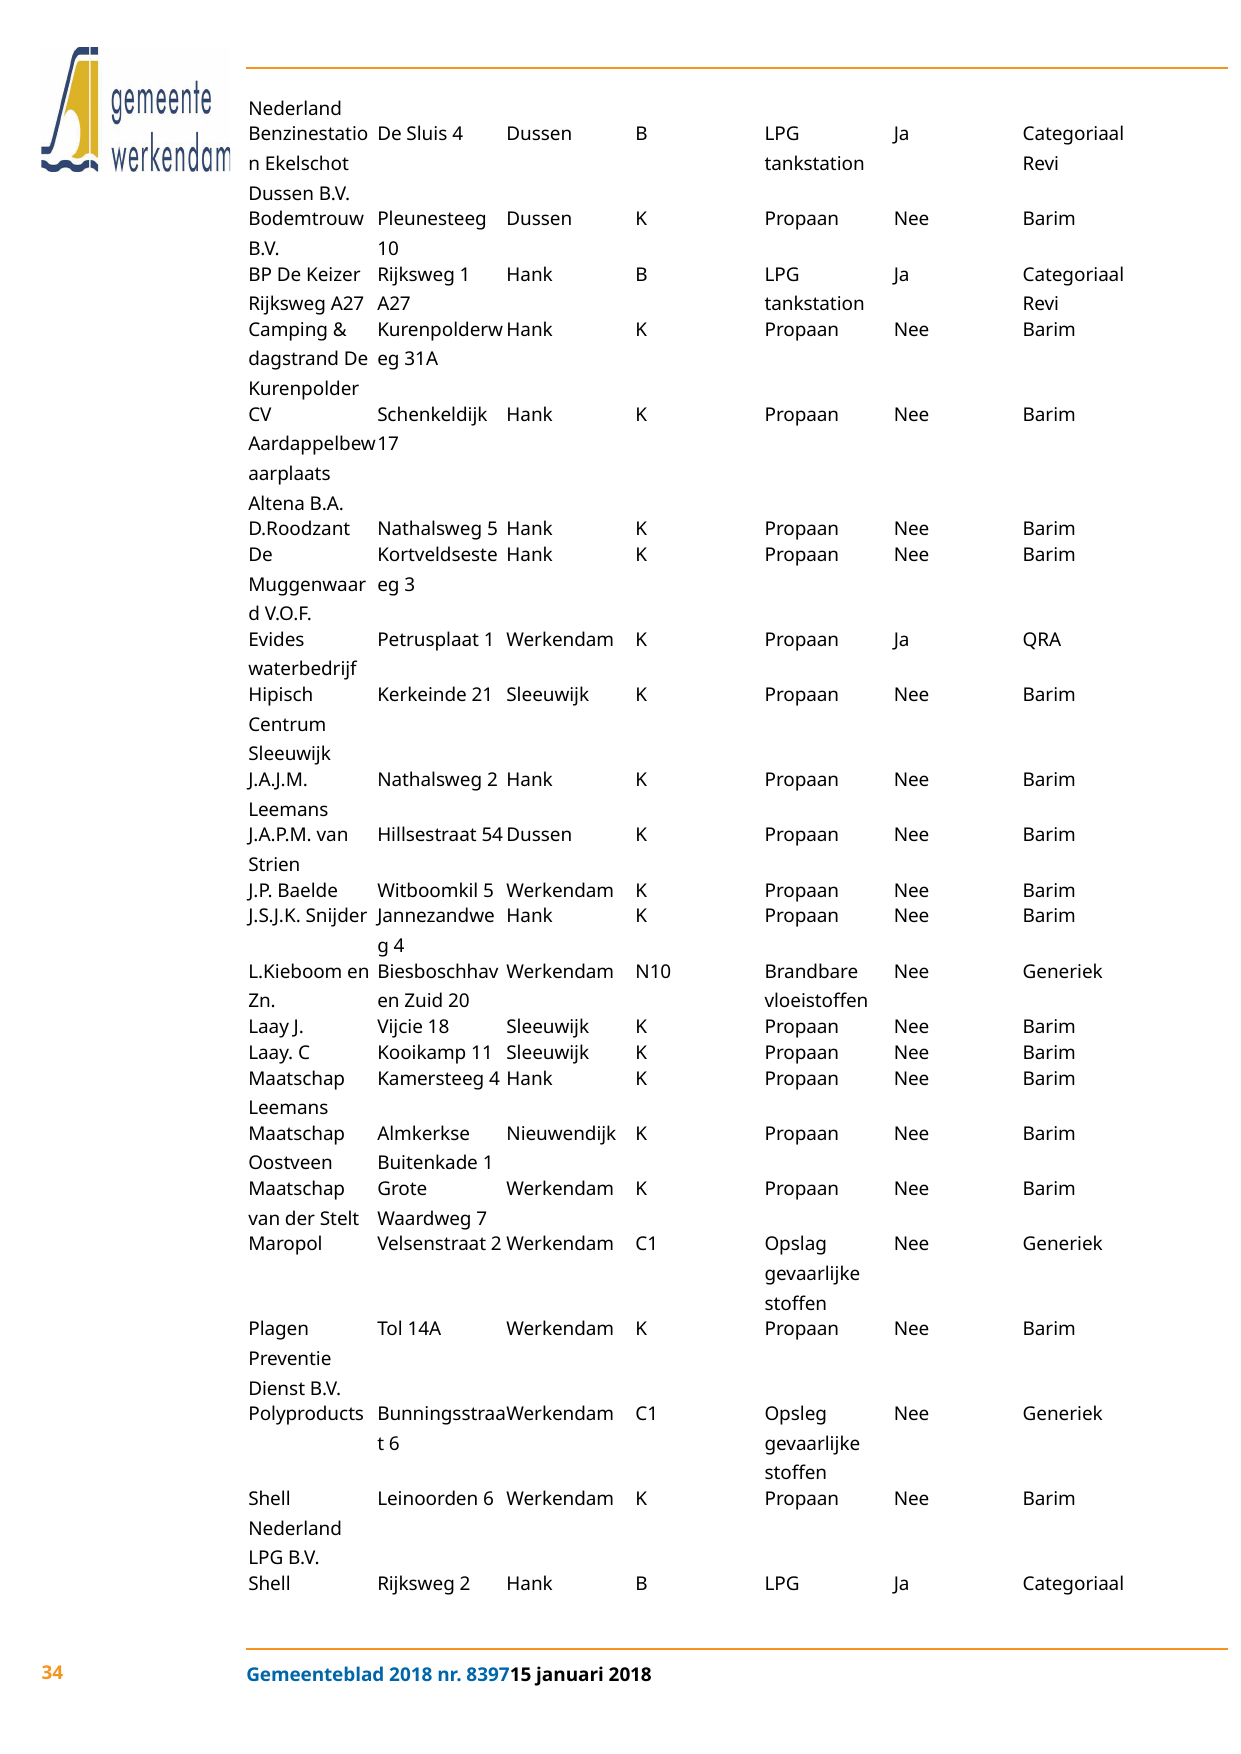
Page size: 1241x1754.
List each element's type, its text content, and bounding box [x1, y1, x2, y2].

table_cell Propaan [764, 877, 893, 903]
table_cell Werkendam [506, 626, 635, 681]
table_cell Propaan [764, 316, 893, 401]
table_cell K [635, 541, 764, 626]
table_cell Nathalsweg 5 [377, 515, 506, 541]
table_cell K [635, 401, 764, 515]
table_cell Biesboschhaven Zuid 20 [377, 958, 506, 1013]
table_cell Barim [1023, 766, 1152, 822]
table_cell Barim [1023, 1039, 1152, 1065]
table_cell De Sluis 4 [377, 121, 506, 205]
table_cell Werkendam [506, 877, 635, 903]
table_cell Propaan [764, 766, 893, 822]
table_cell Ja [894, 261, 1022, 316]
table_cell Pleunesteeg 10 [377, 205, 506, 261]
table_cell Nee [894, 1316, 1022, 1400]
table_cell Barim [1023, 316, 1152, 401]
table_cell Barim [1023, 1316, 1152, 1400]
table_cell B [635, 121, 764, 205]
table_cell Nee [894, 1485, 1022, 1570]
table_cell Brandbare vloeistoffen [764, 958, 893, 1013]
table_cell Nee [894, 877, 1022, 903]
table_cell Werkendam [506, 1231, 635, 1316]
table_cell Nee [894, 1013, 1022, 1039]
table_cell Nee [894, 1175, 1022, 1231]
table_cell Barim [1023, 205, 1152, 261]
table_cell Nee [894, 205, 1022, 261]
table_cell K [635, 681, 764, 766]
table_cell Dussen [506, 205, 635, 261]
table_cell Barim [1023, 401, 1152, 515]
table_cell Nee [894, 1231, 1022, 1316]
table_cell Propaan [764, 822, 893, 877]
table_cell Propaan [764, 681, 893, 766]
table_cell Camping & dagstrand De Kurenpolder [248, 316, 377, 401]
table_cell Nee [894, 903, 1022, 958]
table_cell Tol 14A [377, 1316, 506, 1400]
table_cell J.A.J.M. Leemans [248, 766, 377, 822]
table_cell Barim [1023, 1175, 1152, 1231]
table_cell K [635, 1039, 764, 1065]
table_cell C1 [635, 1231, 764, 1316]
table_cell Barim [1023, 1485, 1152, 1570]
table_cell Opslag gevaarlijke stoffen [764, 1231, 893, 1316]
table_cell D.Roodzant [248, 515, 377, 541]
table_cell Evides waterbedrijf [248, 626, 377, 681]
table_cell Kortveldsesteeg 3 [377, 541, 506, 626]
table_cell Barim [1023, 1013, 1152, 1039]
table_cell Shell Nederland LPG B.V. [248, 1485, 377, 1570]
table_cell Barim [1023, 822, 1152, 877]
table_cell Kurenpolderweg 31A [377, 316, 506, 401]
table_cell C1 [635, 1400, 764, 1485]
table_cell Generiek [1023, 1231, 1152, 1316]
table_cell Nee [894, 958, 1022, 1013]
table_cell Vijcie 18 [377, 1013, 506, 1039]
table_cell K [635, 626, 764, 681]
table_cell K [635, 205, 764, 261]
table_cell K [635, 1175, 764, 1231]
table_cell Nathalsweg 2 [377, 766, 506, 822]
table_cell Hank [506, 316, 635, 401]
table_cell [894, 95, 1022, 121]
table_cell Dussen [506, 121, 635, 205]
table_cell K [635, 1485, 764, 1570]
table_cell Generiek [1023, 1400, 1152, 1485]
table_cell Propaan [764, 903, 893, 958]
table_cell Nee [894, 1400, 1022, 1485]
table_cell Velsenstraat 2 [377, 1231, 506, 1316]
table_cell Nee [894, 541, 1022, 626]
table_cell K [635, 877, 764, 903]
table_cell Kooikamp 11 [377, 1039, 506, 1065]
table_cell Propaan [764, 1013, 893, 1039]
table_cell Shell [248, 1570, 377, 1596]
table_cell B [635, 1570, 764, 1596]
table_cell Plagen Preventie Dienst B.V. [248, 1316, 377, 1400]
table_cell Hank [506, 401, 635, 515]
table_cell Werkendam [506, 1316, 635, 1400]
table_cell Hank [506, 515, 635, 541]
table_cell Kamersteeg 4 [377, 1065, 506, 1120]
table_cell Propaan [764, 541, 893, 626]
table_cell Benzinestation Ekelschot Dussen B.V. [248, 121, 377, 205]
table_cell Werkendam [506, 1400, 635, 1485]
table_cell Propaan [764, 1175, 893, 1231]
table_cell K [635, 1013, 764, 1039]
table_cell Laay J. [248, 1013, 377, 1039]
table_cell Werkendam [506, 1485, 635, 1570]
table_cell Barim [1023, 515, 1152, 541]
table_cell Nederland [248, 95, 377, 121]
table_cell Sleeuwijk [506, 1013, 635, 1039]
table_cell De Muggenwaard V.O.F. [248, 541, 377, 626]
table_cell LPG tankstation [764, 261, 893, 316]
table_cell Propaan [764, 626, 893, 681]
table_cell [764, 95, 893, 121]
table_cell Sleeuwijk [506, 681, 635, 766]
table_cell LPG [764, 1570, 893, 1596]
table_cell Witboomkil 5 [377, 877, 506, 903]
table_cell Categoriaal [1023, 1570, 1152, 1596]
table_cell [377, 95, 506, 121]
table_cell Nee [894, 1065, 1022, 1120]
table_cell BP De Keizer Rijksweg A27 [248, 261, 377, 316]
table_cell Hank [506, 903, 635, 958]
table_cell Categoriaal Revi [1023, 261, 1152, 316]
table_cell J.S.J.K. Snijder [248, 903, 377, 958]
table_cell Propaan [764, 515, 893, 541]
table_cell K [635, 1065, 764, 1120]
table_cell Barim [1023, 541, 1152, 626]
table_cell Nee [894, 515, 1022, 541]
table_cell Hillsestraat 54 [377, 822, 506, 877]
table_cell Ja [894, 1570, 1022, 1596]
table_cell LPG tankstation [764, 121, 893, 205]
table_cell Hank [506, 261, 635, 316]
table_cell Sleeuwijk [506, 1039, 635, 1065]
table_cell Maatschap Leemans [248, 1065, 377, 1120]
table_cell Nee [894, 401, 1022, 515]
table_cell Hank [506, 541, 635, 626]
table_cell Propaan [764, 1120, 893, 1175]
table_cell Kerkeinde 21 [377, 681, 506, 766]
table_cell Rijksweg 1 A27 [377, 261, 506, 316]
table_cell Dussen [506, 822, 635, 877]
table_cell Rijksweg 2 [377, 1570, 506, 1596]
table_cell [506, 95, 635, 121]
table_cell Nee [894, 1039, 1022, 1065]
table_cell Bodemtrouw B.V. [248, 205, 377, 261]
table_cell Schenkeldijk 17 [377, 401, 506, 515]
table_cell Hank [506, 766, 635, 822]
table_cell CV Aardappelbewaarplaats Altena B.A. [248, 401, 377, 515]
table_cell B [635, 261, 764, 316]
table_cell Maatschap Oostveen [248, 1120, 377, 1175]
table_cell K [635, 822, 764, 877]
table_cell Opsleg gevaarlijke stoffen [764, 1400, 893, 1485]
table_cell [635, 95, 764, 121]
table_cell QRA [1023, 626, 1152, 681]
table_cell Barim [1023, 877, 1152, 903]
table_cell Nee [894, 766, 1022, 822]
table_cell Werkendam [506, 1175, 635, 1231]
table_cell J.P. Baelde [248, 877, 377, 903]
table_cell K [635, 903, 764, 958]
table_cell Nee [894, 1120, 1022, 1175]
table_cell L.Kieboom en Zn. [248, 958, 377, 1013]
table_cell Nee [894, 316, 1022, 401]
table_cell Maropol [248, 1231, 377, 1316]
table_cell K [635, 316, 764, 401]
table_cell Grote Waardweg 7 [377, 1175, 506, 1231]
table_cell Hipisch Centrum Sleeuwijk [248, 681, 377, 766]
table_cell Nee [894, 822, 1022, 877]
table_cell Barim [1023, 681, 1152, 766]
table_cell Petrusplaat 1 [377, 626, 506, 681]
table_cell Propaan [764, 401, 893, 515]
table_cell Maatschap van der Stelt [248, 1175, 377, 1231]
table_cell Generiek [1023, 958, 1152, 1013]
table_cell Hank [506, 1065, 635, 1120]
table_cell Propaan [764, 1485, 893, 1570]
table_cell K [635, 1316, 764, 1400]
table_cell Propaan [764, 1039, 893, 1065]
table_cell Almkerkse Buitenkade 1 [377, 1120, 506, 1175]
table_cell Nee [894, 681, 1022, 766]
table_cell Propaan [764, 205, 893, 261]
picture [41, 47, 231, 172]
table_cell Ja [894, 626, 1022, 681]
table_cell Leinoorden 6 [377, 1485, 506, 1570]
table_cell Bunningsstraat 6 [377, 1400, 506, 1485]
table_cell Jannezandweg 4 [377, 903, 506, 958]
table_cell Propaan [764, 1065, 893, 1120]
table_cell K [635, 1120, 764, 1175]
table_cell K [635, 515, 764, 541]
table_cell Propaan [764, 1316, 893, 1400]
table_cell Polyproducts [248, 1400, 377, 1485]
table_cell Laay. C [248, 1039, 377, 1065]
table_cell Nieuwendijk [506, 1120, 635, 1175]
table_cell Hank [506, 1570, 635, 1596]
table_cell N10 [635, 958, 764, 1013]
table_cell Barim [1023, 1065, 1152, 1120]
table_cell Barim [1023, 903, 1152, 958]
table_cell [1023, 95, 1152, 121]
table_cell K [635, 766, 764, 822]
table_cell Categoriaal Revi [1023, 121, 1152, 205]
table_cell J.A.P.M. van Strien [248, 822, 377, 877]
table_cell Ja [894, 121, 1022, 205]
table_cell Werkendam [506, 958, 635, 1013]
table_cell Barim [1023, 1120, 1152, 1175]
